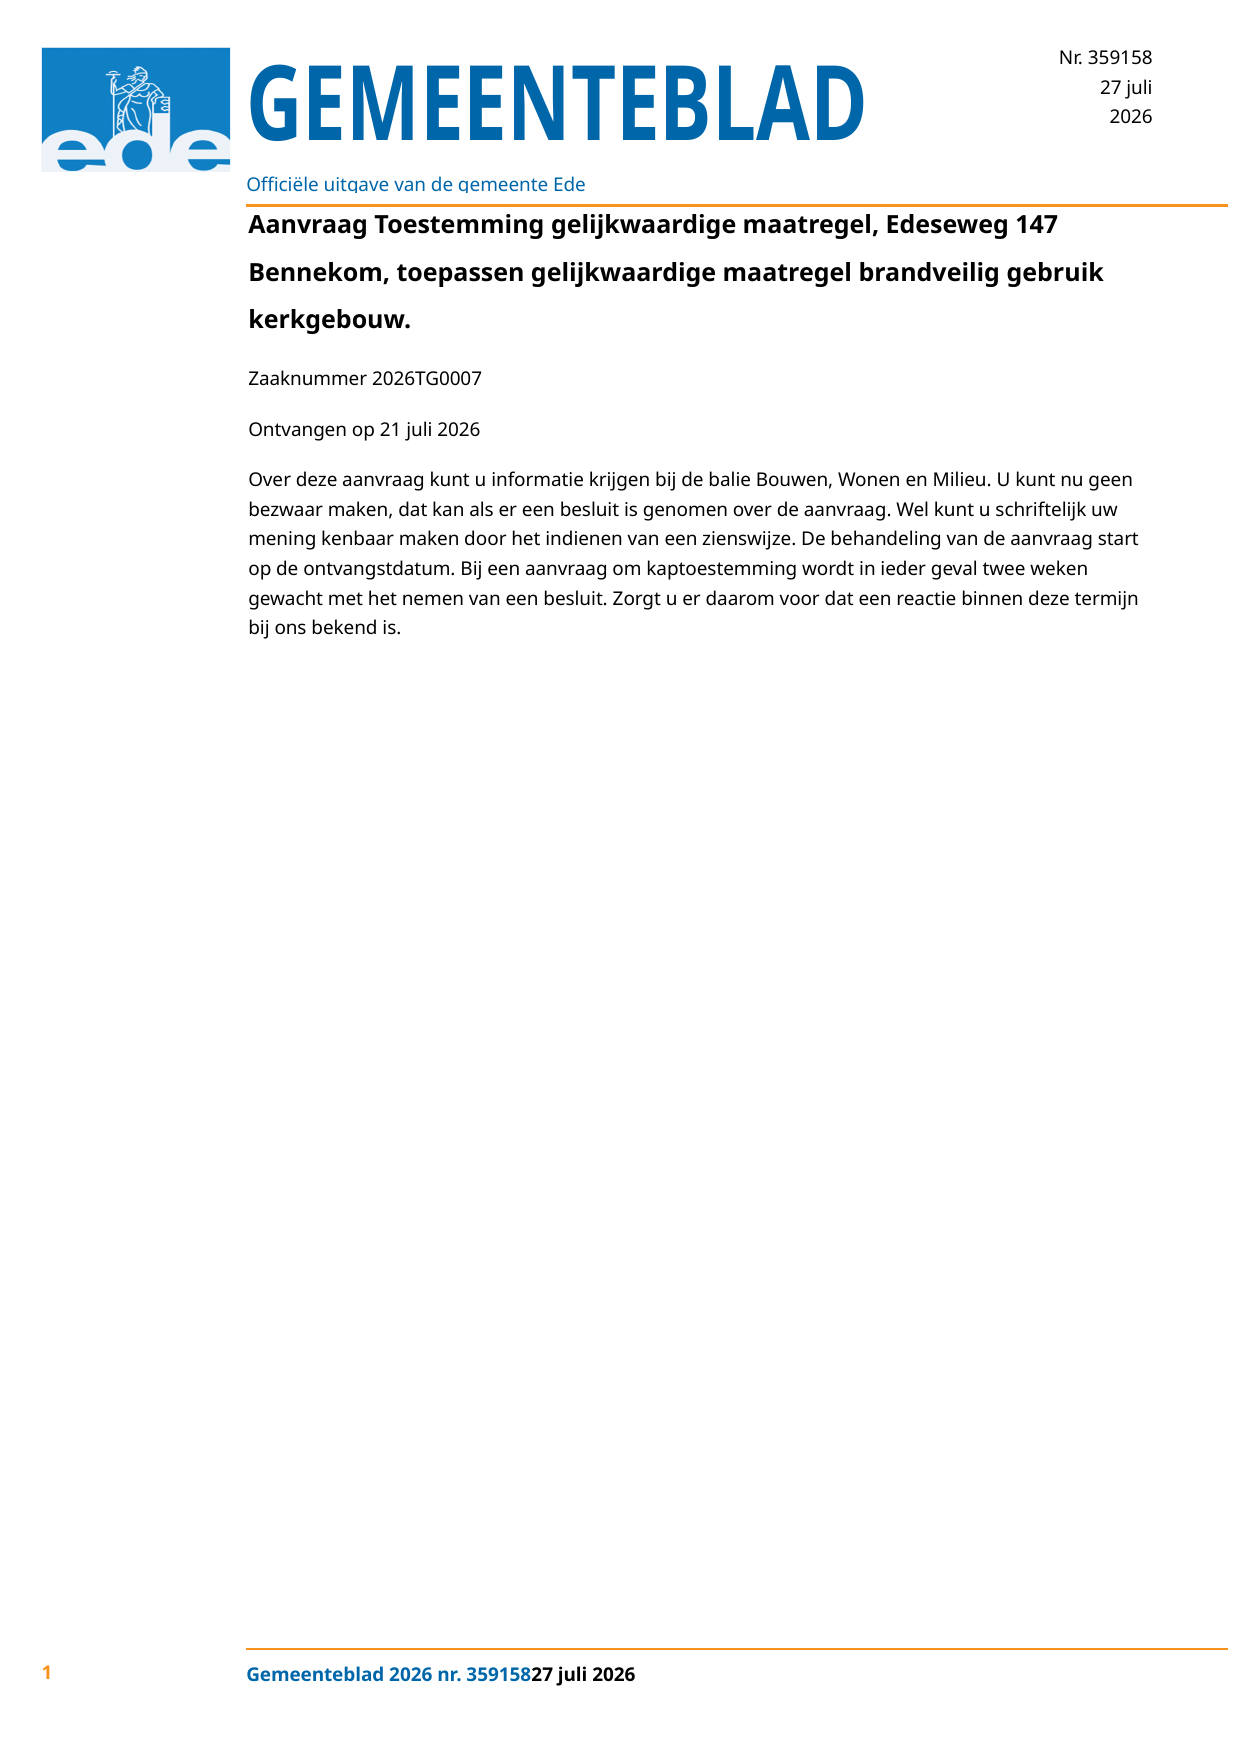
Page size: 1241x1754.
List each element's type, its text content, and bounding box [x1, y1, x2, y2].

text Zaaknummer 2026TG0007 [248, 366, 1152, 391]
text Ontvangen op 21 juli 2026 [248, 416, 1152, 442]
text Aanvraag Toestemming gelijkwaardige maatregel, Edeseweg 147 Bennekom, toepassen gelijkwaardige maatregel brandveilig gebruik kerkgebouw. [248, 207, 1152, 336]
picture [41, 47, 231, 172]
text Over deze aanvraag kunt u informatie krijgen bij de balie Bouwen, Wonen en Milieu. U kunt nu geen bezwaar maken, dat kan als er een besluit is genomen over de aanvraag. Wel kunt u schriftelijk uw mening kenbaar maken door het indienen van een zienswijze. De behandeling van de aanvraag start op de ontvangstdatum. Bij een aanvraag om kaptoestemming wordt in ieder geval twee weken gewacht met het nemen van een besluit. Zorgt u er daarom voor dat een reactie binnen deze termijn bij ons bekend is. [248, 466, 1152, 640]
